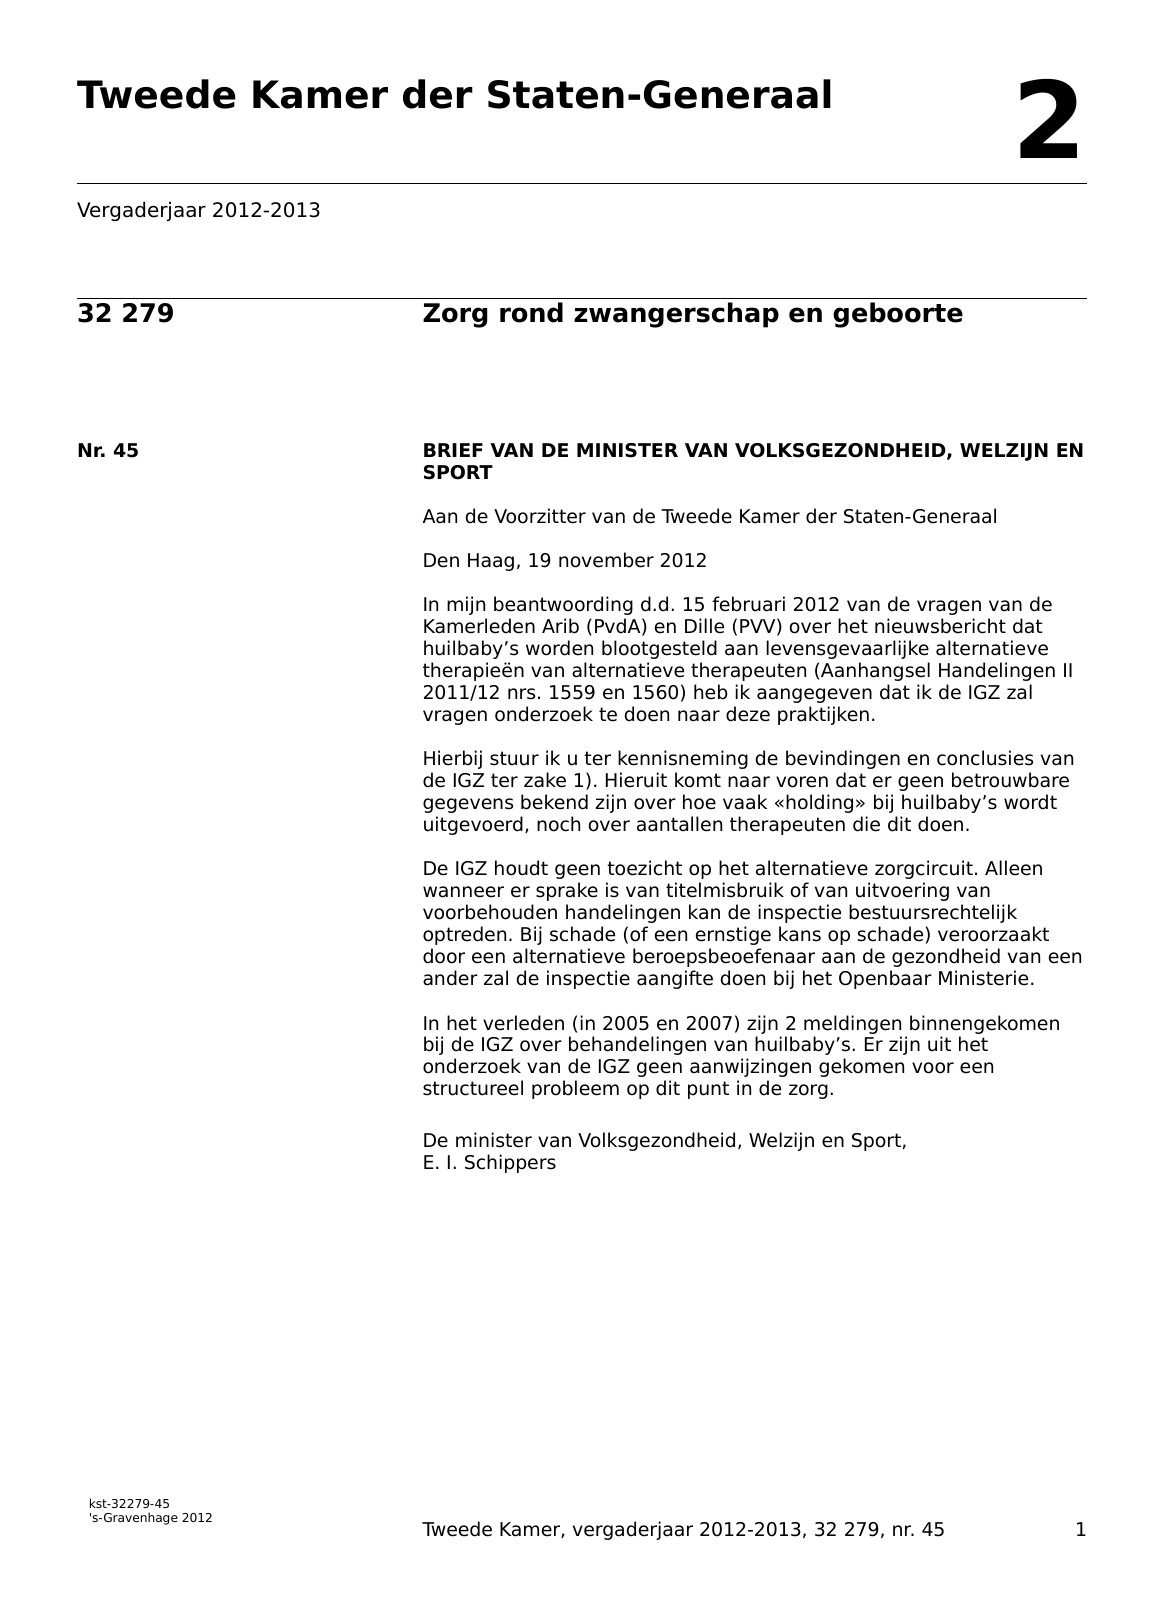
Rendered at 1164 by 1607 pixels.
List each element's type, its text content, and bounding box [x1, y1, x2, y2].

text Hierbij stuur ik u ter kennisneming de bevindingen en conclusies van de IGZ ter zake 1). Hieruit komt naar voren dat er geen betrouwbare gegevens bekend zijn over hoe vaak «holding» bij huilbaby’s wordt uitgevoerd, noch over aantallen therapeuten die dit doen. [422, 748, 1087, 836]
subtitle 32 279 Zorg rond zwangerschap en geboorte [77, 299, 1087, 329]
text 's-Gravenhage 2012 [88, 1511, 323, 1525]
table_header Tweede Kamer der Staten-Generaal [77, 59, 886, 183]
text De IGZ houdt geen toezicht op het alternatieve zorgcircuit. Alleen wanneer er sprake is van titelmisbruik of van uitvoering van voorbehouden handelingen kan de inspectie bestuursrechtelijk optreden. Bij schade (of een ernstige kans op schade) veroorzaakt door een alternatieve beroepsbeoefenaar aan de gezondheid van een ander zal de inspectie aangifte doen bij het Openbaar Ministerie. [422, 858, 1087, 990]
text Aan de Voorzitter van de Tweede Kamer der Staten-Generaal [422, 506, 1087, 528]
text Den Haag, 19 november 2012 [422, 550, 1087, 572]
text In mijn beantwoording d.d. 15 februari 2012 van de vragen van de Kamerleden Arib (PvdA) en Dille (PVV) over het nieuwsbericht dat huilbaby’s worden blootgesteld aan levensgevaarlijke alternatieve therapieën van alternatieve therapeuten (Aanhangsel Handelingen II 2011/12 nrs. 1559 en 1560) heb ik aangegeven dat ik de IGZ zal vragen onderzoek te doen naar deze praktijken. [422, 594, 1087, 726]
text In het verleden (in 2005 en 2007) zijn 2 meldingen binnengekomen bij de IGZ over behandelingen van huilbaby’s. Er zijn uit het onderzoek van de IGZ geen aanwijzingen gekomen voor een structureel probleem op dit punt in de zorg. [422, 1012, 1087, 1100]
table_header 2 [886, 59, 1087, 183]
text De minister van Volksgezondheid, Welzijn en Sport, E. I. Schippers [422, 1130, 1087, 1174]
text kst-32279-45 [88, 1497, 323, 1511]
table_cell Vergaderjaar 2012-2013 [77, 184, 1087, 298]
subtitle Nr. 45 BRIEF VAN DE MINISTER VAN VOLKSGEZONDHEID, WELZIJN EN SPORT [77, 440, 1087, 484]
